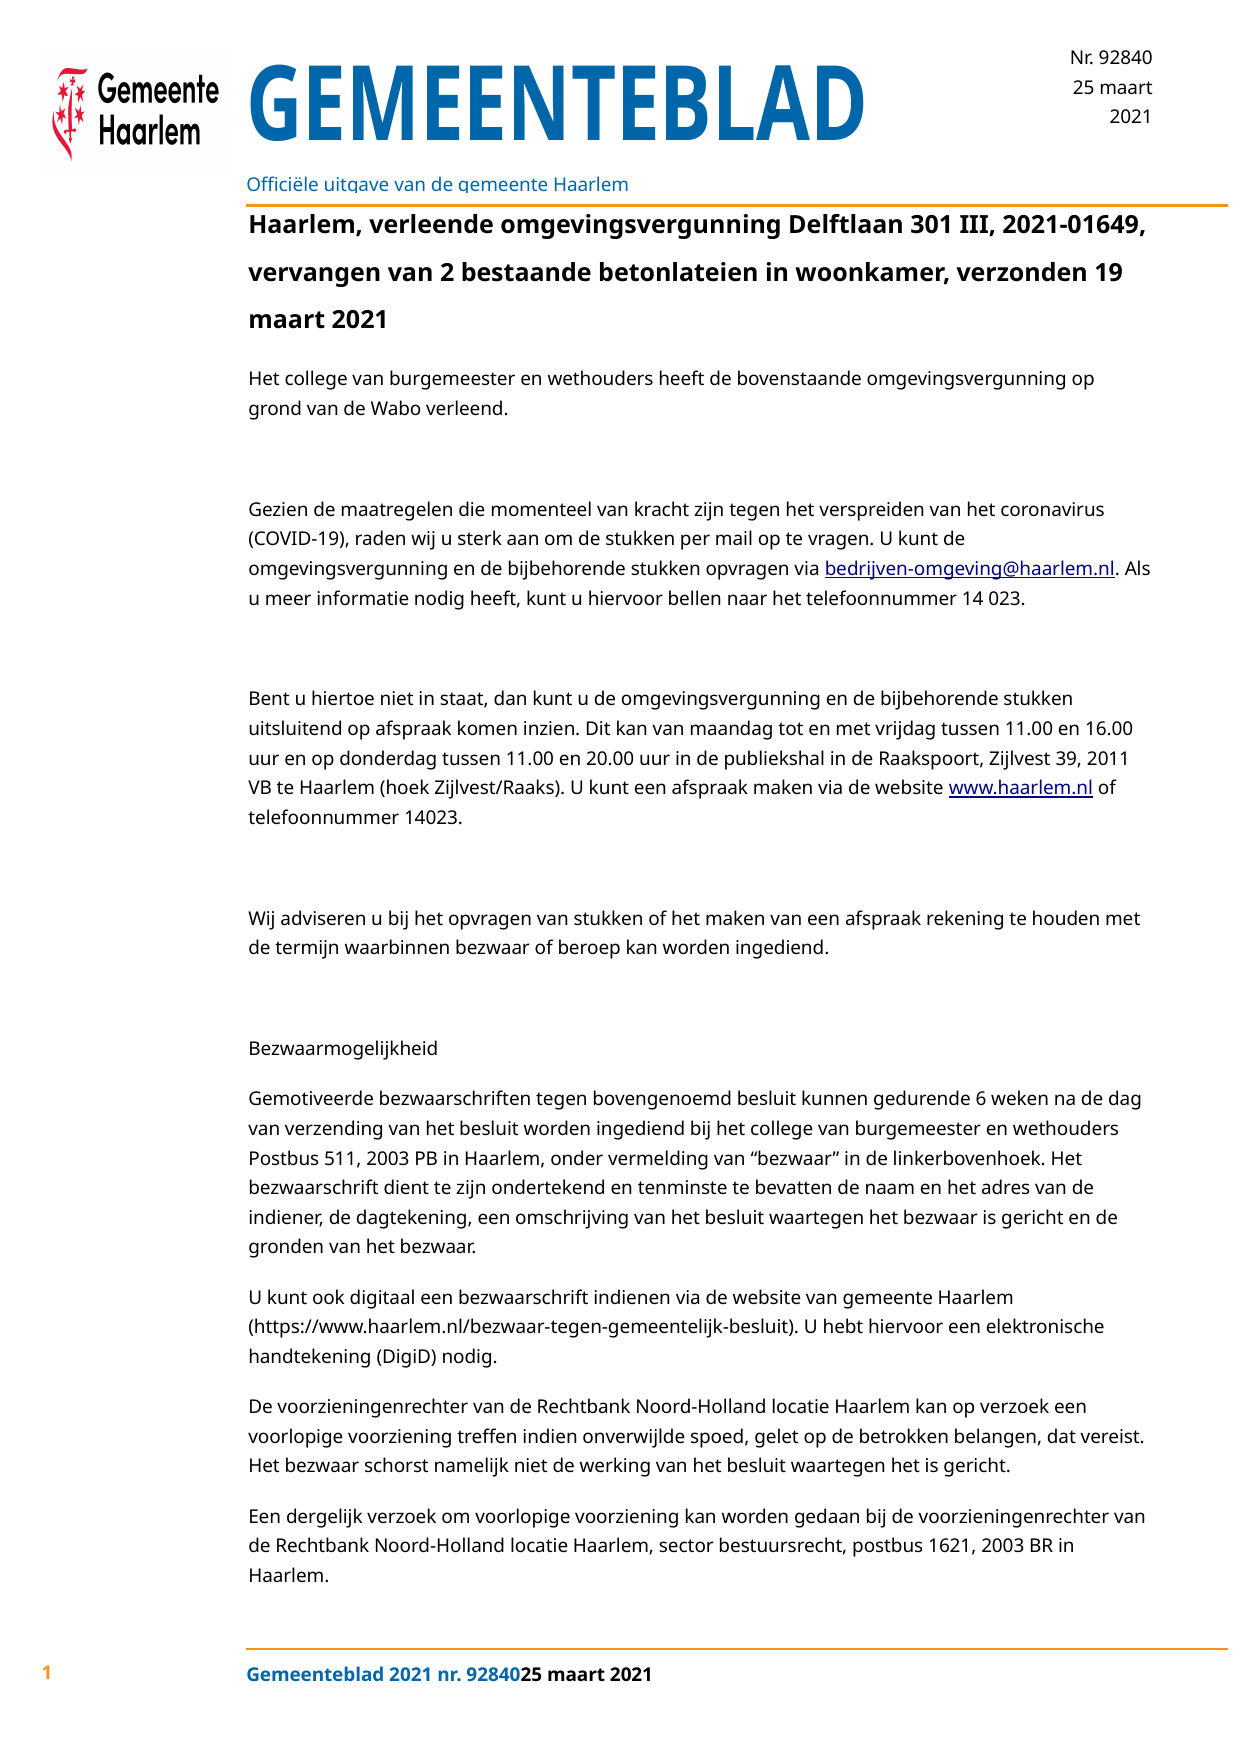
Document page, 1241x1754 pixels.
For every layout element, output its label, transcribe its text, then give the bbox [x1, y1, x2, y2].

text Bent u hiertoe niet in staat, dan kunt u de omgevingsvergunning en de bijbehorende stukken uitsluitend op afspraak komen inzien. Dit kan van maandag tot en met vrijdag tussen 11.00 en 16.00 uur en op donderdag tussen 11.00 en 20.00 uur in de publiekshal in de Raakspoort, Zijlvest 39, 2011 VB te Haarlem (hoek Zijlvest/Raaks). U kunt een afspraak maken via de website www.haarlem.nl of telefoonnummer 14023. [248, 686, 1152, 829]
text De voorzieningenrechter van de Rechtbank Noord-Holland locatie Haarlem kan op verzoek een voorlopige voorziening treffen indien onverwijlde spoed, gelet op de betrokken belangen, dat vereist. Het bezwaar schorst namelijk niet de werking van het besluit waartegen het is gericht. [248, 1393, 1152, 1478]
text Haarlem, verleende omgevingsvergunning Delftlaan 301 III, 2021-01649, vervangen van 2 bestaande betonlateien in woonkamer, verzonden 19 maart 2021 [248, 207, 1152, 336]
text U kunt ook digitaal een bezwaarschrift indienen via de website van gemeente Haarlem (https://www.haarlem.nl/bezwaar-tegen-gemeentelijk-besluit). U hebt hiervoor een elektronische handtekening (DigiD) nodig. [248, 1284, 1152, 1369]
text Gemotiveerde bezwaarschriften tegen bovengenoemd besluit kunnen gedurende 6 weken na de dag van verzending van het besluit worden ingediend bij het college van burgemeester en wethouders Postbus 511, 2003 PB in Haarlem, onder vermelding van “bezwaar” in de linkerbovenhoek. Het bezwaarschrift dient te zijn ondertekend en tenminste te bevatten de naam en het adres van de indiener, de dagtekening, een omschrijving van het besluit waartegen het bezwaar is gericht en de gronden van het bezwaar. [248, 1086, 1152, 1259]
text Het college van burgemeester en wethouders heeft de bovenstaande omgevingsvergunning op grond van de Wabo verleend. [248, 366, 1152, 421]
text Gezien de maatregelen die momenteel van kracht zijn tegen het verspreiden van het coronavirus (COVID-19), raden wij u sterk aan om de stukken per mail op te vragen. U kunt de omgevingsvergunning en de bijbehorende stukken opvragen via bedrijven-omgeving@haarlem.nl. Als u meer informatie nodig heeft, kunt u hiervoor bellen naar het telefoonnummer 14 023. [248, 496, 1152, 610]
text Bezwaarmogelijkheid [248, 1035, 1152, 1061]
picture [41, 47, 231, 172]
text Een dergelijk verzoek om voorlopige voorziening kan worden gedaan bij de voorzieningenrechter van de Rechtbank Noord-Holland locatie Haarlem, sector bestuursrecht, postbus 1621, 2003 BR in Haarlem. [248, 1503, 1152, 1588]
text Wij adviseren u bij het opvragen van stukken of het maken van een afspraak rekening te houden met de termijn waarbinnen bezwaar of beroep kan worden ingediend. [248, 905, 1152, 960]
